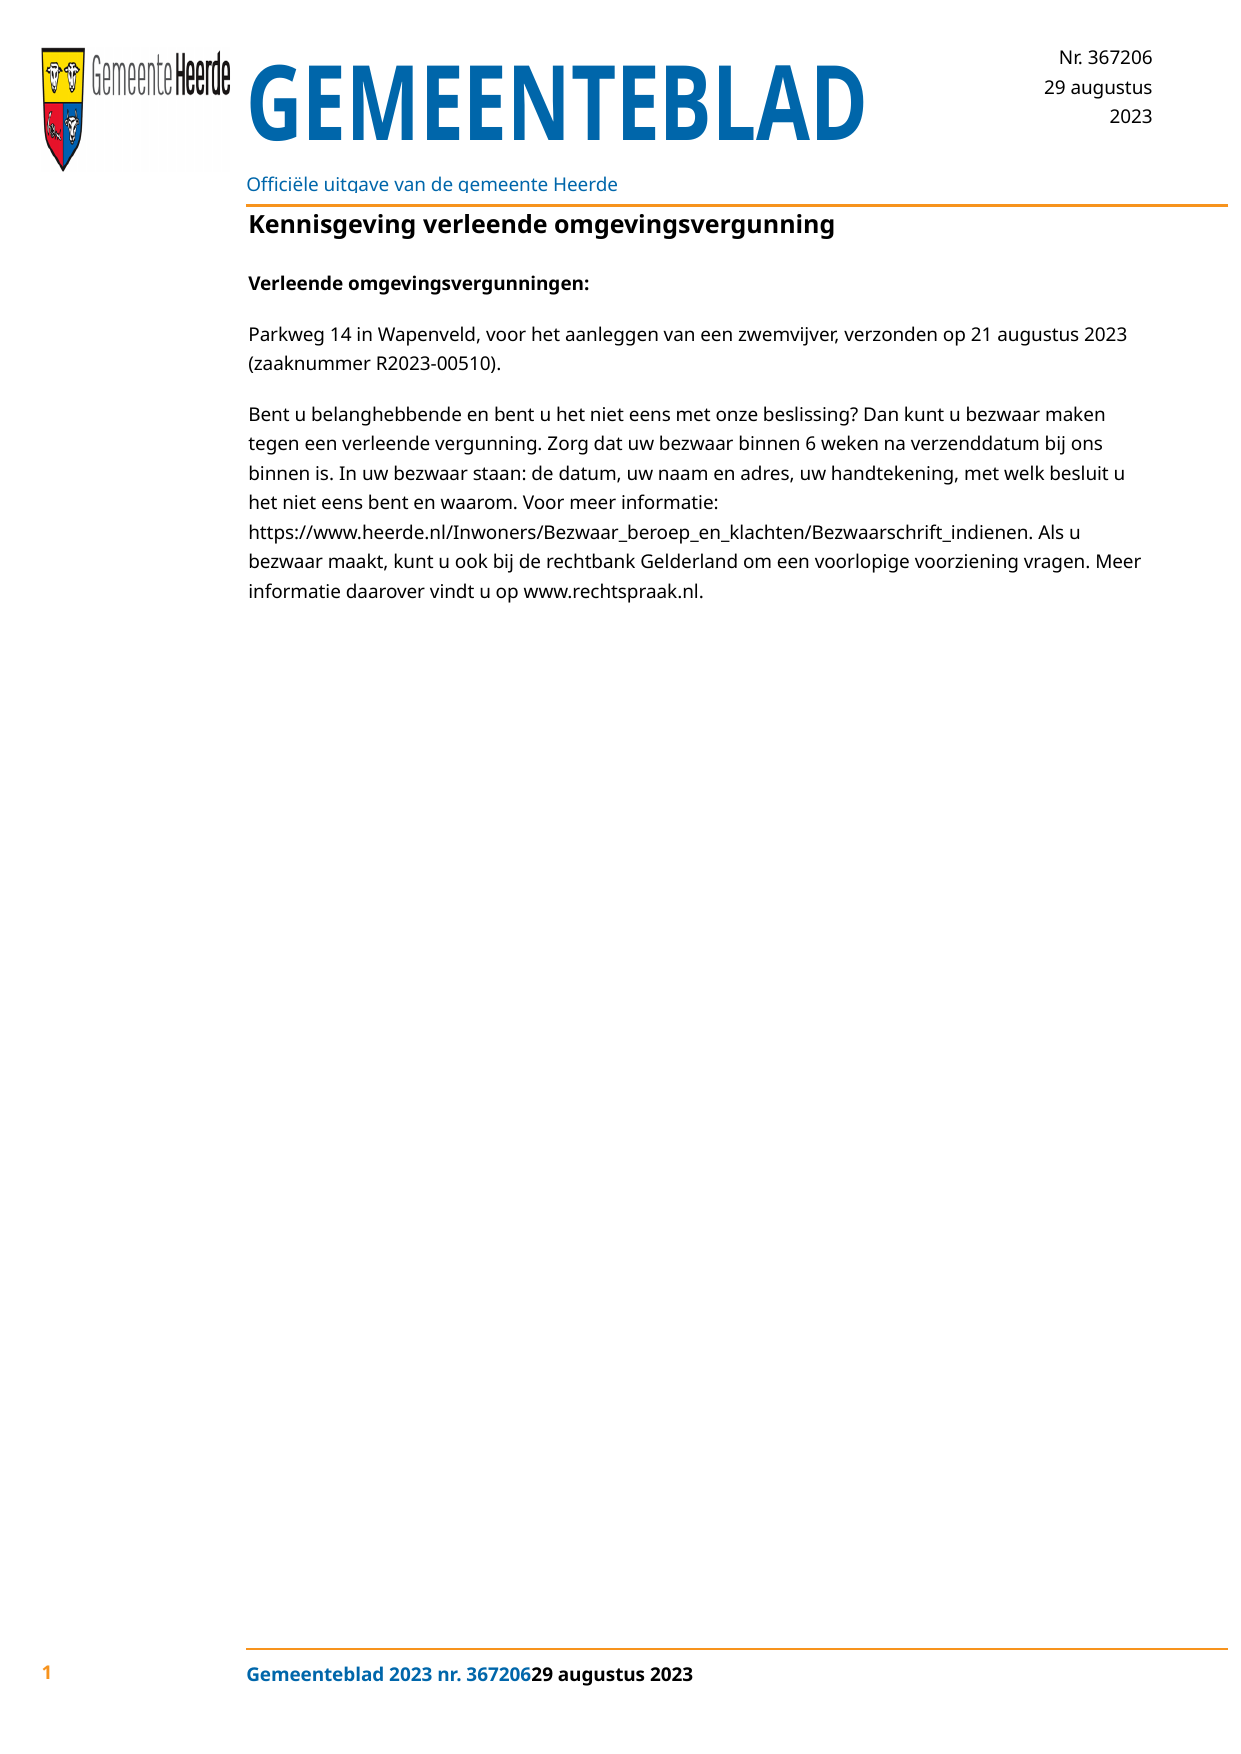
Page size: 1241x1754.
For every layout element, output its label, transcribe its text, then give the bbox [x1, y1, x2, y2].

text Verleende omgevingsvergunningen: [248, 270, 1152, 296]
text Bent u belanghebbende en bent u het niet eens met onze beslissing? Dan kunt u bezwaar maken tegen een verleende vergunning. Zorg dat uw bezwaar binnen 6 weken na verzenddatum bij ons binnen is. In uw bezwaar staan: de datum, uw naam en adres, uw handtekening, met welk besluit u het niet eens bent en waarom. Voor meer informatie: https://www.heerde.nl/Inwoners/Bezwaar_beroep_en_klachten/Bezwaarschrift_indienen. Als u bezwaar maakt, kunt u ook bij de rechtbank Gelderland om een voorlopige voorziening vragen. Meer informatie daarover vindt u op www.rechtspraak.nl. [248, 401, 1152, 604]
text Kennisgeving verleende omgevingsvergunning [248, 207, 1152, 241]
text Parkweg 14 in Wapenveld, voor het aanleggen van een zwemvijver, verzonden op 21 augustus 2023 (zaaknummer R2023-00510). [248, 321, 1152, 376]
picture [41, 47, 231, 172]
